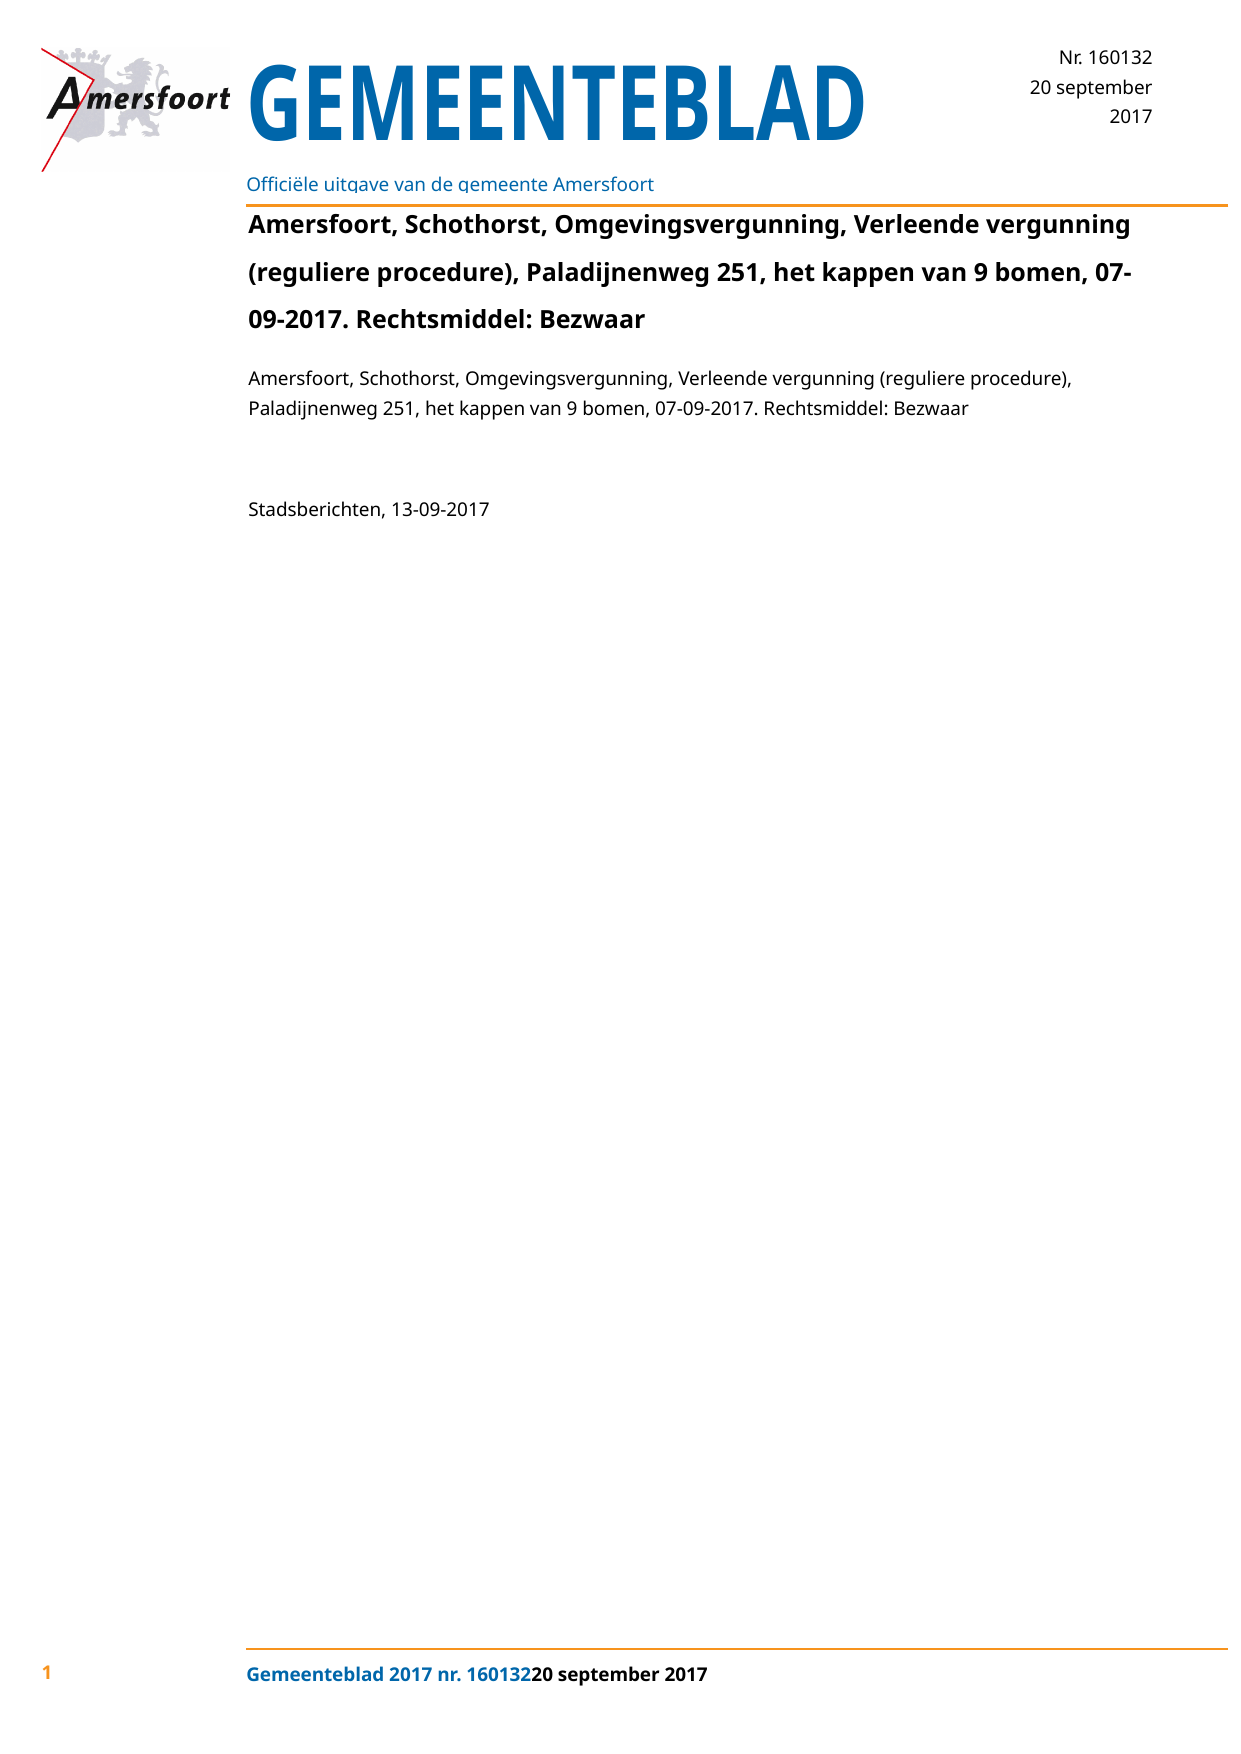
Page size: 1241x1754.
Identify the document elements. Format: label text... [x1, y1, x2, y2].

text Stadsberichten, 13-09-2017 [248, 496, 1152, 522]
text Amersfoort, Schothorst, Omgevingsvergunning, Verleende vergunning (reguliere procedure), Paladijnenweg 251, het kappen van 9 bomen, 07-09-2017. Rechtsmiddel: Bezwaar [248, 366, 1152, 421]
text Amersfoort, Schothorst, Omgevingsvergunning, Verleende vergunning (reguliere procedure), Paladijnenweg 251, het kappen van 9 bomen, 07-09-2017. Rechtsmiddel: Bezwaar [248, 207, 1152, 336]
picture [41, 47, 231, 172]
